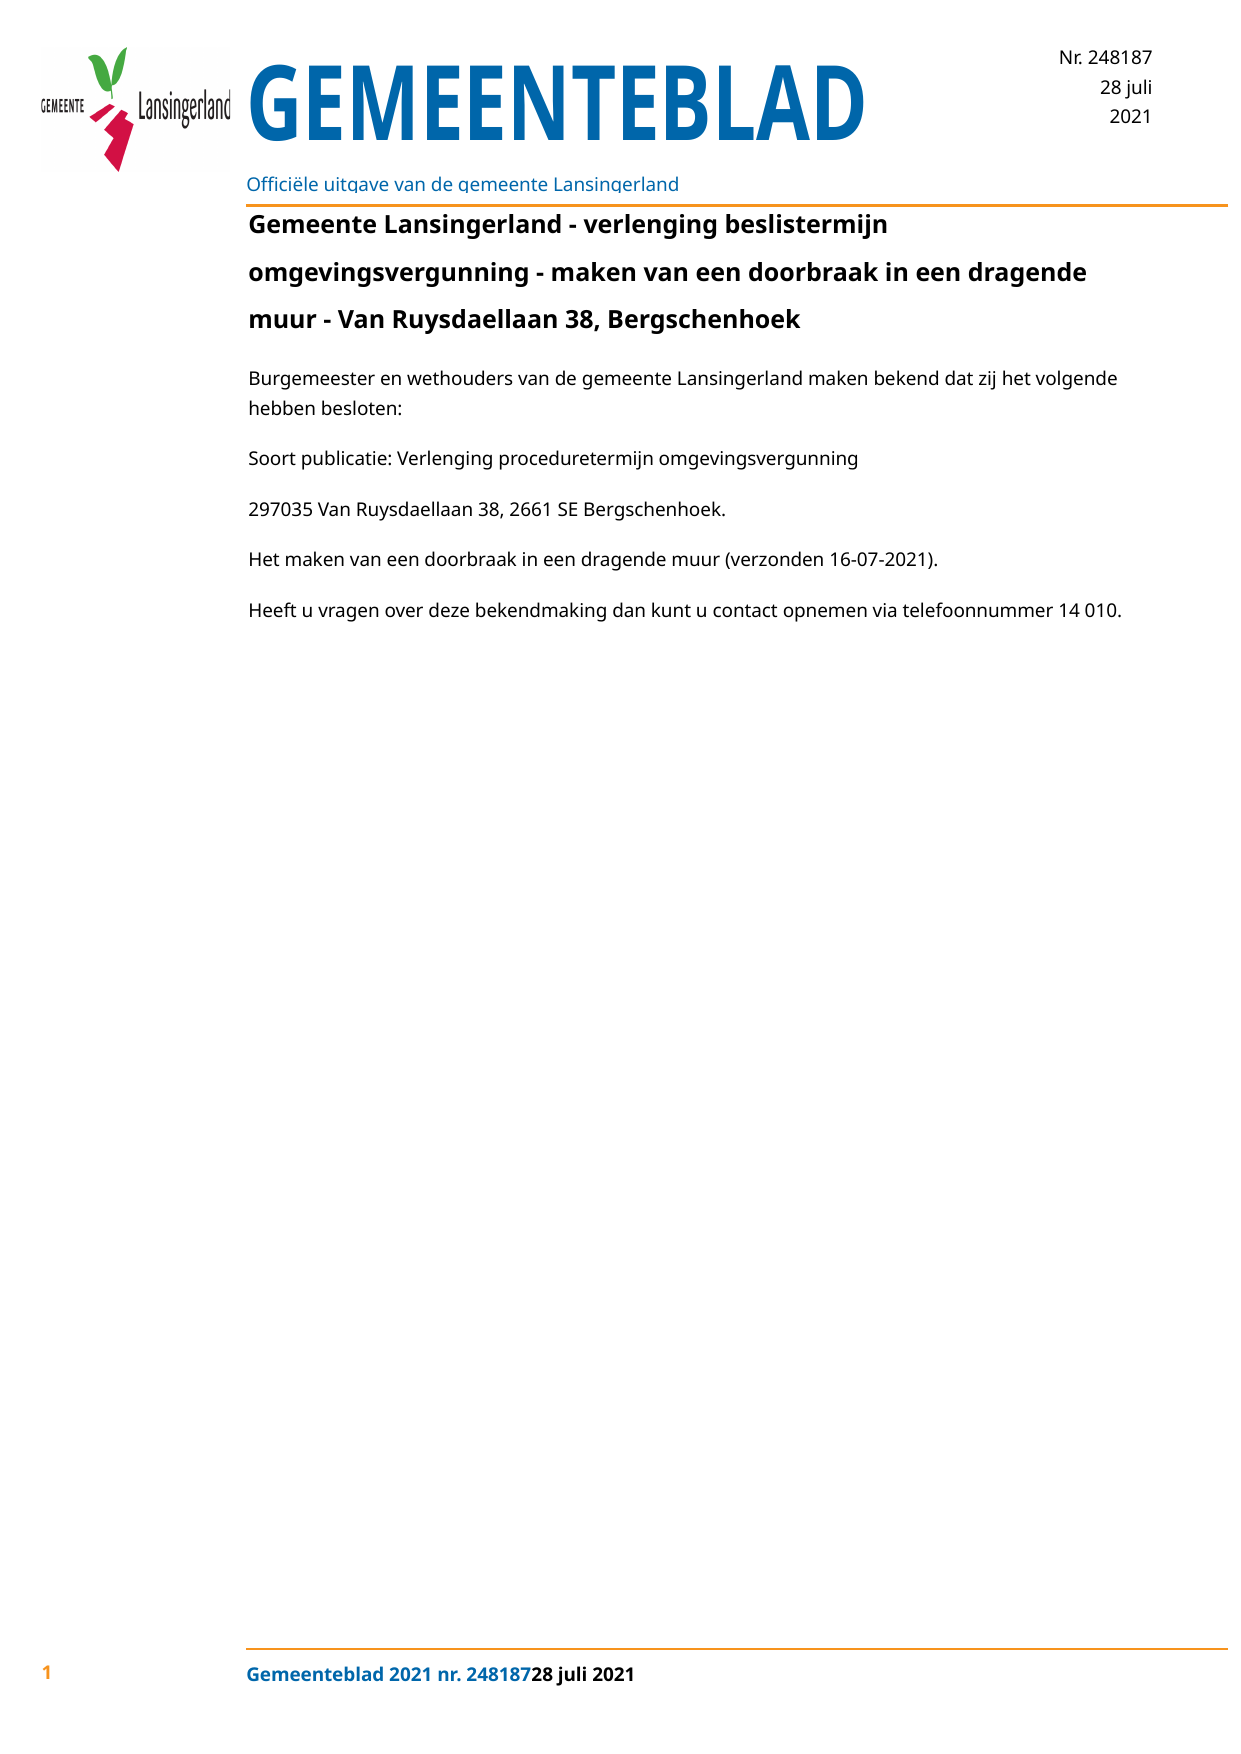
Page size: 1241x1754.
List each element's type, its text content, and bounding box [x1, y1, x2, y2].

text Het maken van een doorbraak in een dragende muur (verzonden 16-07-2021). [248, 546, 1152, 572]
text Heeft u vragen over deze bekendmaking dan kunt u contact opnemen via telefoonnummer 14 010. [248, 597, 1152, 622]
text Gemeente Lansingerland - verlenging beslistermijn omgevingsvergunning - maken van een doorbraak in een dragende muur - Van Ruysdaellaan 38, Bergschenhoek [248, 207, 1152, 336]
text Soort publicatie: Verlenging proceduretermijn omgevingsvergunning [248, 446, 1152, 471]
text Burgemeester en wethouders van de gemeente Lansingerland maken bekend dat zij het volgende hebben besloten: [248, 366, 1152, 421]
picture [41, 47, 231, 172]
text 297035 Van Ruysdaellaan 38, 2661 SE Bergschenhoek. [248, 496, 1152, 522]
